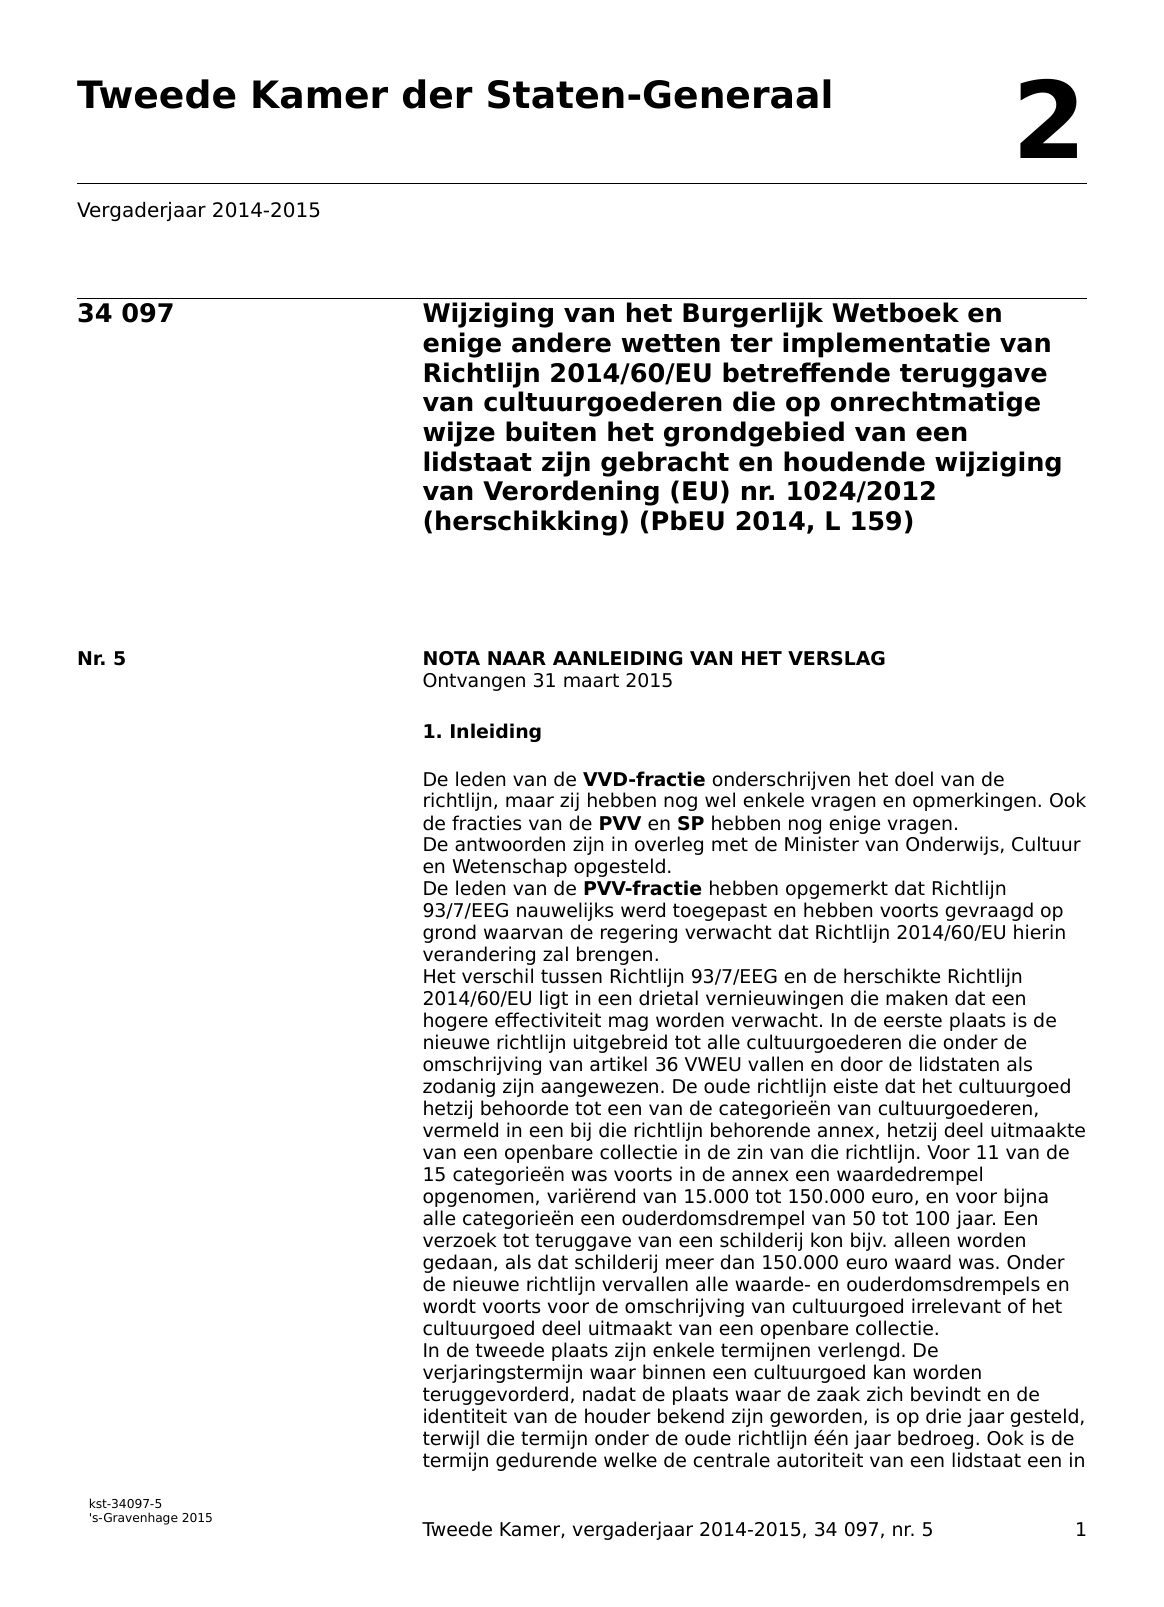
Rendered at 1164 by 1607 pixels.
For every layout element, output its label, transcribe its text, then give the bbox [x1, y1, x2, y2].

text In de tweede plaats zijn enkele termijnen verlengd. De verjaringstermijn waar binnen een cultuurgoed kan worden teruggevorderd, nadat de plaats waar de zaak zich bevindt en de identiteit van de houder bekend zijn geworden, is op drie jaar gesteld, terwijl die termijn onder de oude richtlijn één jaar bedroeg. Ook is de termijn gedurende welke de centrale autoriteit van een lidstaat een in [422, 1340, 1087, 1472]
subtitle Nr. 5 NOTA NAAR AANLEIDING VAN HET VERSLAG [77, 647, 1087, 669]
text Het verschil tussen Richtlijn 93/7/EEG en de herschikte Richtlijn 2014/60/EU ligt in een drietal vernieuwingen die maken dat een hogere effectiviteit mag worden verwacht. In de eerste plaats is de nieuwe richtlijn uitgebreid tot alle cultuurgoederen die onder de omschrijving van artikel 36 VWEU vallen en door de lidstaten als zodanig zijn aangewezen. De oude richtlijn eiste dat het cultuurgoed hetzij behoorde tot een van de categorieën van cultuurgoederen, vermeld in een bij die richtlijn behorende annex, hetzij deel uitmaakte van een openbare collectie in de zin van die richtlijn. Voor 11 van de 15 categorieën was voorts in de annex een waardedrempel opgenomen, variërend van 15.000 tot 150.000 euro, en voor bijna alle categorieën een ouderdomsdrempel van 50 tot 100 jaar. Een verzoek tot teruggave van een schilderij kon bijv. alleen worden gedaan, als dat schilderij meer dan 150.000 euro waard was. Onder de nieuwe richtlijn vervallen alle waarde- en ouderdomsdrempels en wordt voorts voor de omschrijving van cultuurgoed irrelevant of het cultuurgoed deel uitmaakt van een openbare collectie. [422, 966, 1087, 1340]
text kst-34097-5 [88, 1497, 323, 1511]
text De antwoorden zijn in overleg met de Minister van Onderwijs, Cultuur en Wetenschap opgesteld. [422, 834, 1087, 878]
table_cell Vergaderjaar 2014-2015 [77, 184, 1087, 298]
table_header Tweede Kamer der Staten-Generaal [77, 59, 886, 183]
text De leden van de PVV-fractie hebben opgemerkt dat Richtlijn 93/7/EEG nauwelijks werd toegepast en hebben voorts gevraagd op grond waarvan de regering verwacht dat Richtlijn 2014/60/EU hierin verandering zal brengen. [422, 878, 1087, 966]
text De leden van de VVD-fractie onderschrijven het doel van de richtlijn, maar zij hebben nog wel enkele vragen en opmerkingen. Ook de fracties van de PVV en SP hebben nog enige vragen. [422, 768, 1087, 834]
text Ontvangen 31 maart 2015 [422, 669, 1087, 691]
subtitle 1. Inleiding [422, 721, 1087, 743]
text 's-Gravenhage 2015 [88, 1511, 323, 1525]
subtitle 34 097 Wijziging van het Burgerlijk Wetboek en enige andere wetten ter implementatie van Richtlijn 2014/60/EU betreffende teruggave van cultuurgoederen die op onrechtmatige wijze buiten het grondgebied van een lidstaat zijn gebracht en houdende wijziging van Verordening (EU) nr. 1024/2012 (herschikking) (PbEU 2014, L 159) [77, 299, 1087, 536]
table_header 2 [886, 59, 1087, 183]
